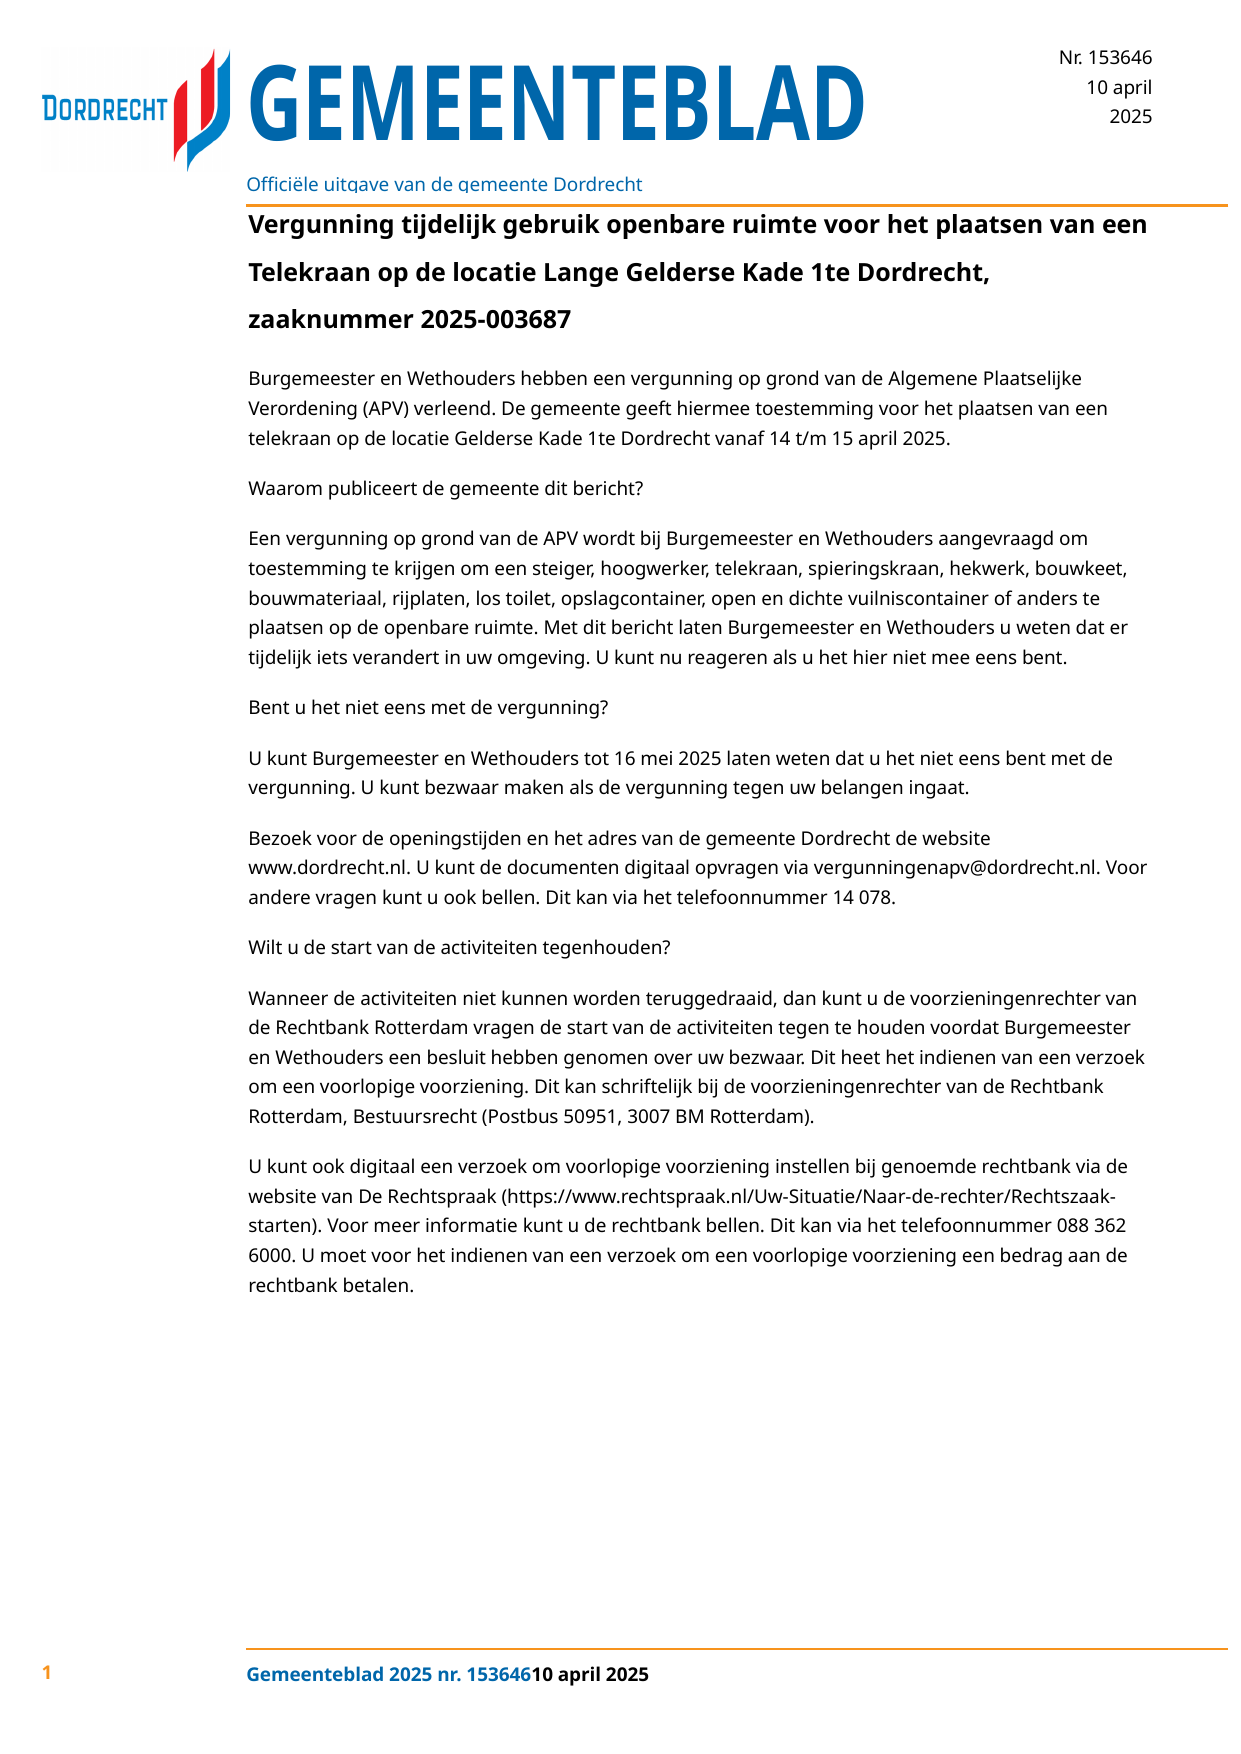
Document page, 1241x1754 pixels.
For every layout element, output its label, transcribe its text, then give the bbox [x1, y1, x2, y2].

text Wanneer de activiteiten niet kunnen worden teruggedraaid, dan kunt u de voorzieningenrechter van de Rechtbank Rotterdam vragen de start van de activiteiten tegen te houden voordat Burgemeester en Wethouders een besluit hebben genomen over uw bezwaar. Dit heet het indienen van een verzoek om een voorlopige voorziening. Dit kan schriftelijk bij de voorzieningenrechter van de Rechtbank Rotterdam, Bestuursrecht (Postbus 50951, 3007 BM Rotterdam). [248, 985, 1152, 1129]
text Burgemeester en Wethouders hebben een vergunning op grond van de Algemene Plaatselijke Verordening (APV) verleend. De gemeente geeft hiermee toestemming voor het plaatsen van een telekraan op de locatie Gelderse Kade 1te Dordrecht vanaf 14 t/m 15 april 2025. [248, 366, 1152, 450]
text U kunt ook digitaal een verzoek om voorlopige voorziening instellen bij genoemde rechtbank via de website van De Rechtspraak (https://www.rechtspraak.nl/Uw-Situatie/Naar-de-rechter/Rechtszaak-starten). Voor meer informatie kunt u de rechtbank bellen. Dit kan via het telefoonnummer 088 362 6000. U moet voor het indienen van een verzoek om een voorlopige voorziening een bedrag aan de rechtbank betalen. [248, 1153, 1152, 1297]
text Waarom publiceert de gemeente dit bericht? [248, 475, 1152, 501]
text U kunt Burgemeester en Wethouders tot 16 mei 2025 laten weten dat u het niet eens bent met de vergunning. U kunt bezwaar maken als de vergunning tegen uw belangen ingaat. [248, 745, 1152, 800]
text Wilt u de start van de activiteiten tegenhouden? [248, 934, 1152, 960]
text Bent u het niet eens met de vergunning? [248, 694, 1152, 720]
picture [41, 47, 231, 172]
text Vergunning tijdelijk gebruik openbare ruimte voor het plaatsen van een Telekraan op de locatie Lange Gelderse Kade 1te Dordrecht, zaaknummer 2025-003687 [248, 207, 1152, 336]
text Bezoek voor de openingstijden en het adres van de gemeente Dordrecht de website www.dordrecht.nl. U kunt de documenten digitaal opvragen via vergunningenapv@dordrecht.nl. Voor andere vragen kunt u ook bellen. Dit kan via het telefoonnummer 14 078. [248, 825, 1152, 909]
text Een vergunning op grond van de APV wordt bij Burgemeester en Wethouders aangevraagd om toestemming te krijgen om een steiger, hoogwerker, telekraan, spieringskraan, hekwerk, bouwkeet, bouwmateriaal, rijplaten, los toilet, opslagcontainer, open en dichte vuilniscontainer of anders te plaatsen op de openbare ruimte. Met dit bericht laten Burgemeester en Wethouders u weten dat er tijdelijk iets verandert in uw omgeving. U kunt nu reageren als u het hier niet mee eens bent. [248, 526, 1152, 669]
